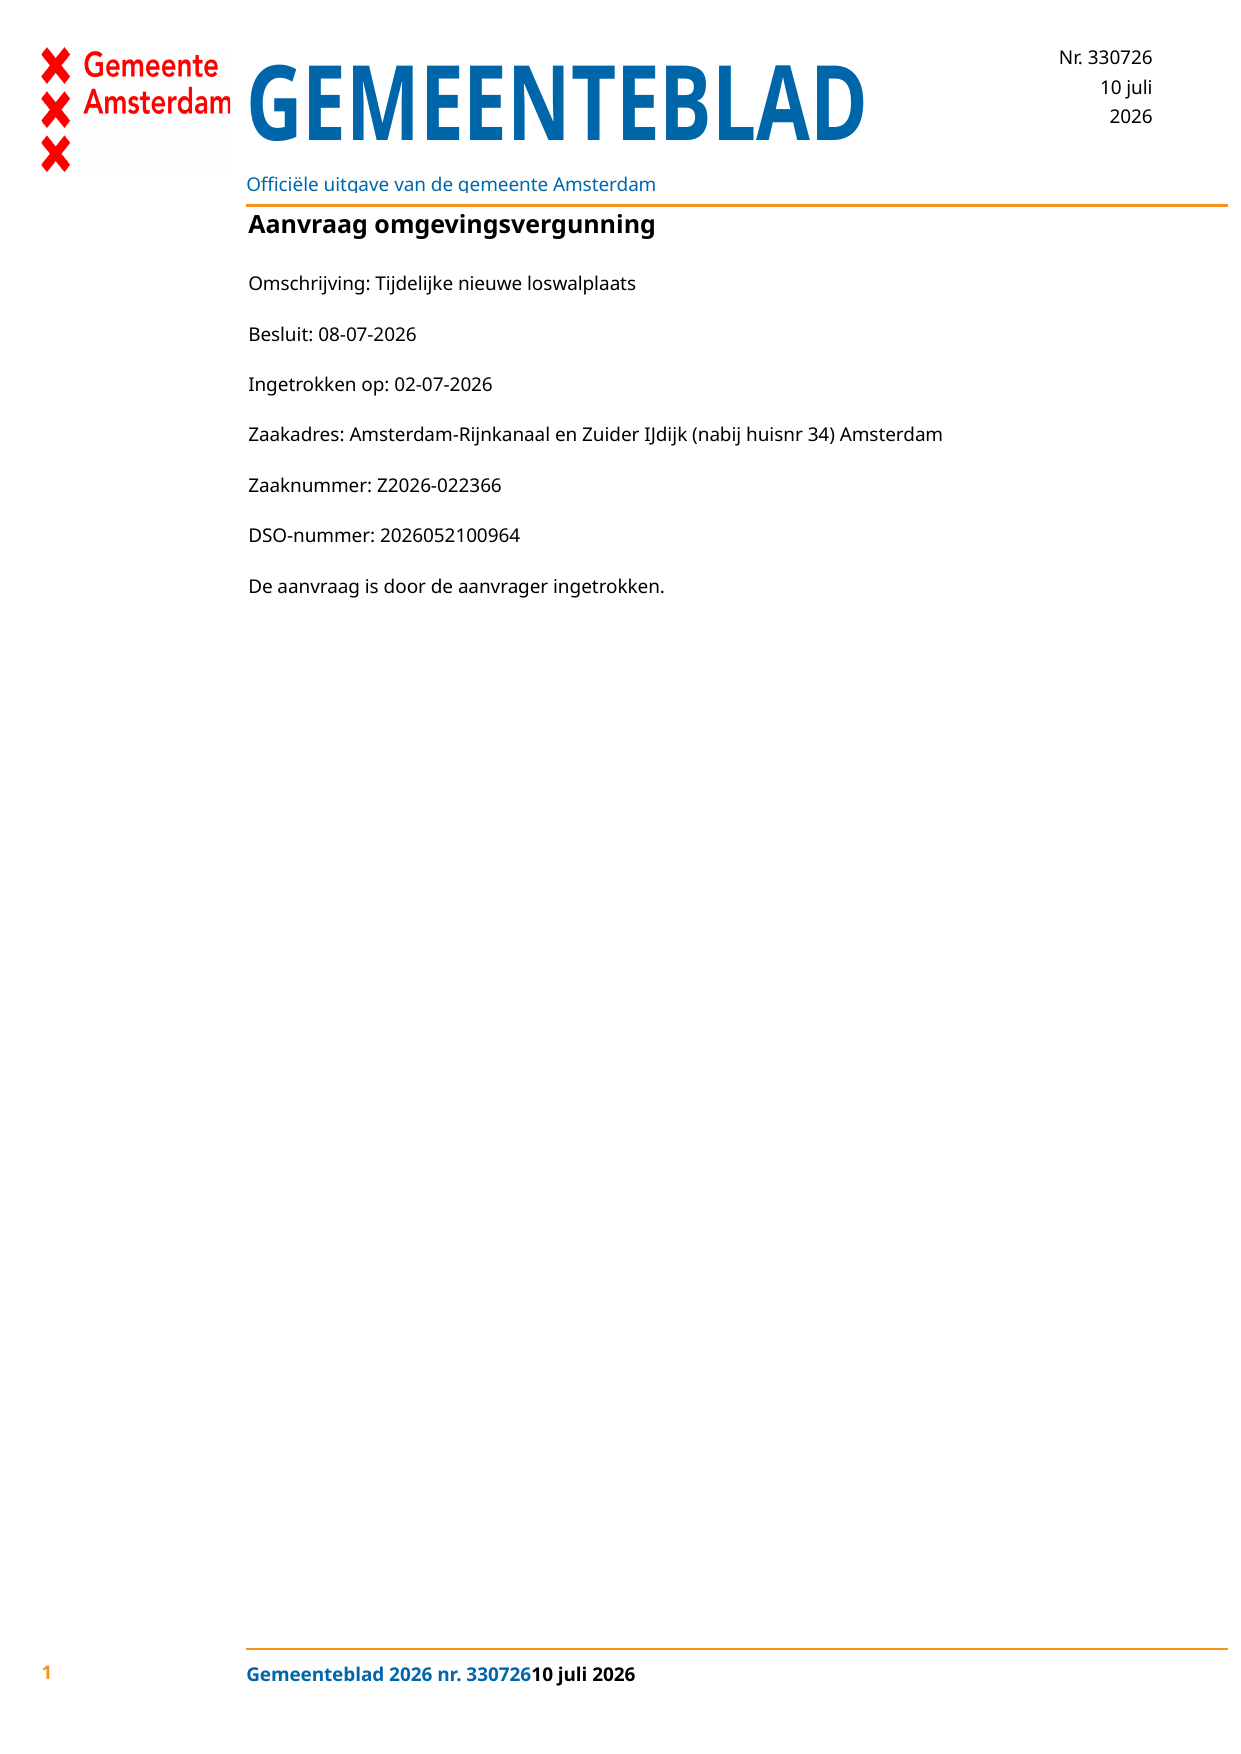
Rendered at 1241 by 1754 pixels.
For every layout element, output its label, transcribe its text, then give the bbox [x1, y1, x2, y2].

text De aanvraag is door de aanvrager ingetrokken. [248, 573, 1152, 598]
text Zaakadres: Amsterdam-Rijnkanaal en Zuider IJdijk (nabij huisnr 34) Amsterdam [248, 422, 1152, 447]
picture [41, 47, 231, 172]
text Omschrijving: Tijdelijke nieuwe loswalplaats [248, 270, 1152, 296]
text Aanvraag omgevingsvergunning [248, 207, 1152, 241]
text Zaaknummer: Z2026-022366 [248, 472, 1152, 498]
text Besluit: 08-07-2026 [248, 321, 1152, 346]
text DSO-nummer: 2026052100964 [248, 522, 1152, 548]
text Ingetrokken op: 02-07-2026 [248, 371, 1152, 397]
